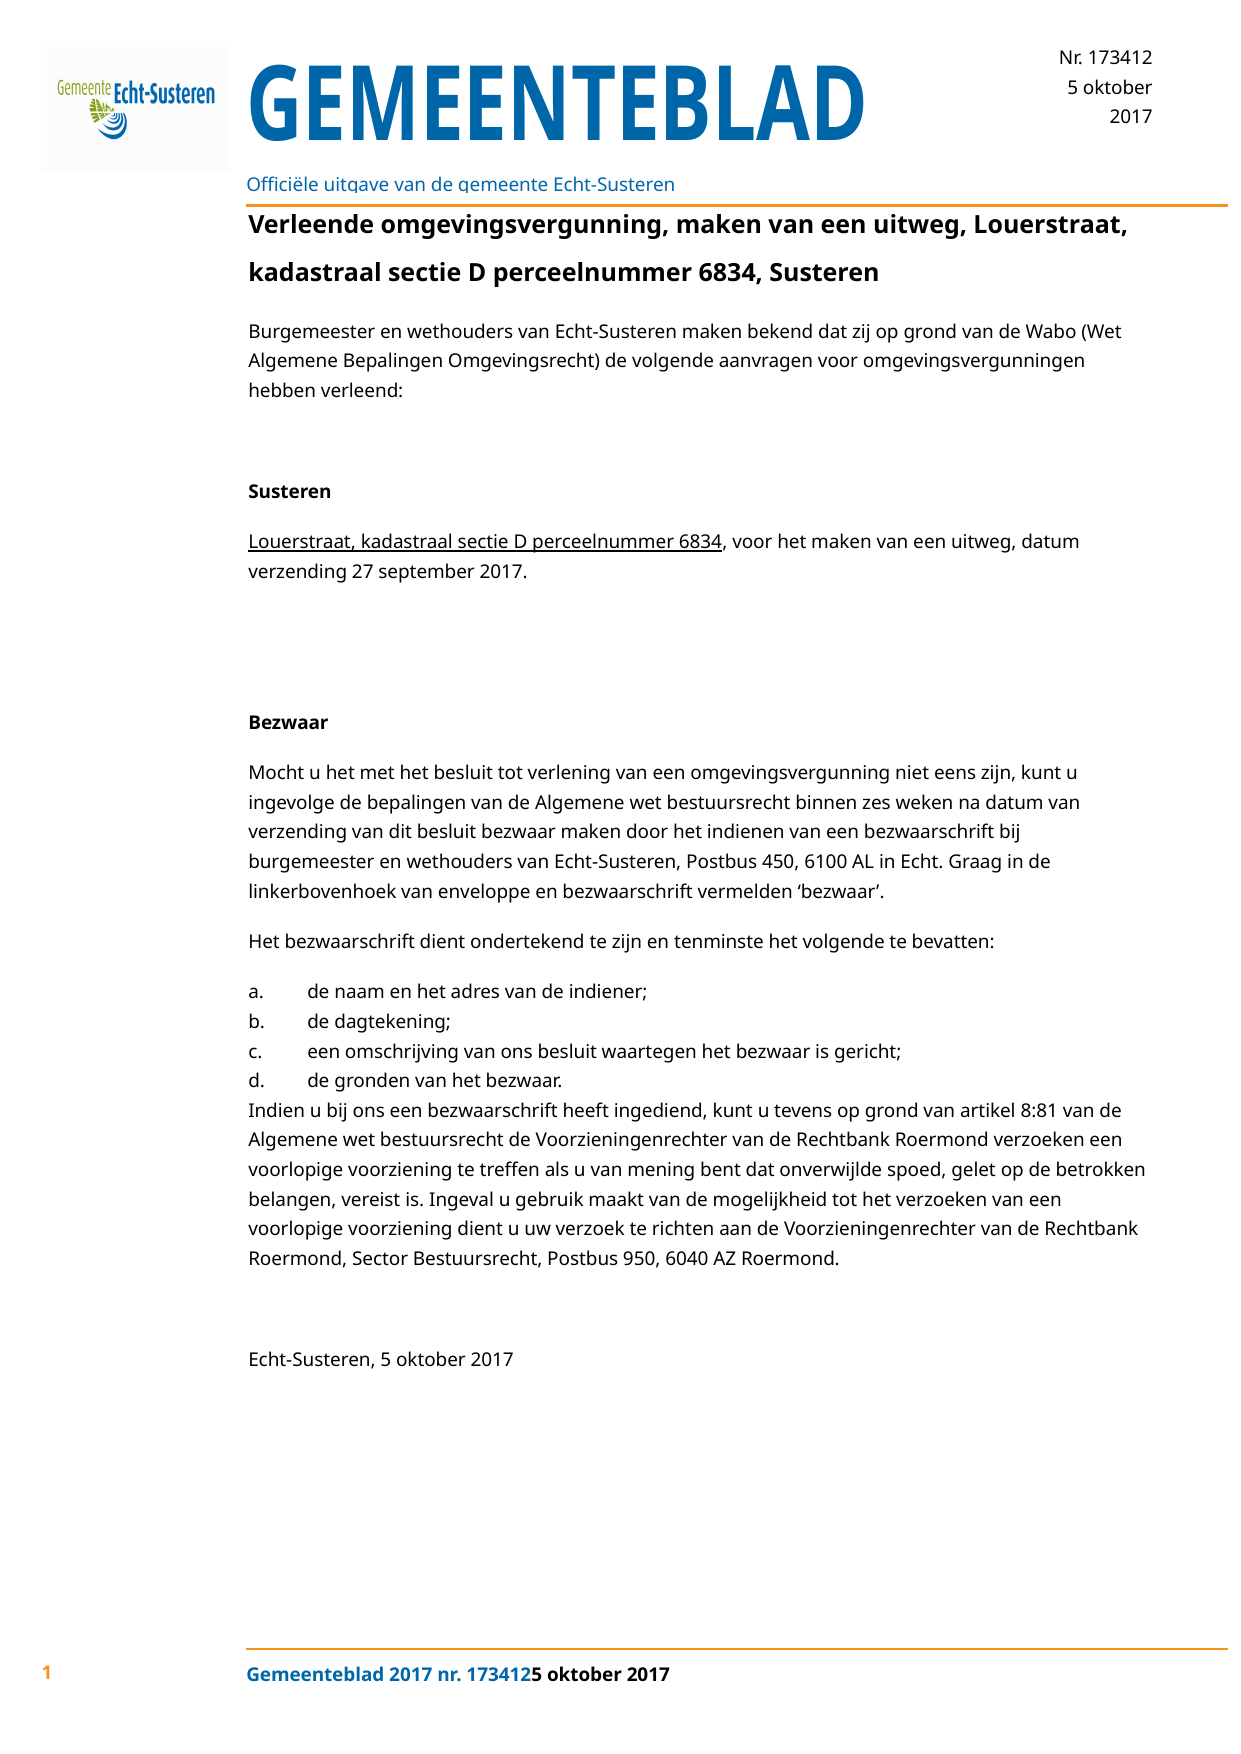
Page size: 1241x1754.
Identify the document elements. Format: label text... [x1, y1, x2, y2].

list de naam en het adres van de indiener; [248, 979, 1152, 1004]
text Mocht u het met het besluit tot verlening van een omgevingsvergunning niet eens zijn, kunt u ingevolge de bepalingen van de Algemene wet bestuursrecht binnen zes weken na datum van verzending van dit besluit bezwaar maken door het indienen van een bezwaarschrift bij burgemeester en wethouders van Echt-Susteren, Postbus 450, 6100 AL in Echt. Graag in de linkerbovenhoek van enveloppe en bezwaarschrift vermelden ‘bezwaar’. [248, 759, 1152, 904]
text Het bezwaarschrift dient ondertekend te zijn en tenminste het volgende te bevatten: [248, 928, 1152, 954]
text Bezwaar [248, 709, 1152, 735]
text Verleende omgevingsvergunning, maken van een uitweg, Louerstraat, kadastraal sectie D perceelnummer 6834, Susteren [248, 207, 1152, 288]
text Indien u bij ons een bezwaarschrift heeft ingediend, kunt u tevens op grond van artikel 8:81 van de Algemene wet bestuursrecht de Voorzieningenrechter van de Rechtbank Roermond verzoeken een voorlopige voorziening te treffen als u van mening bent dat onverwijlde spoed, gelet op de betrokken belangen, vereist is. Ingeval u gebruik maakt van de mogelijkheid tot het verzoeken van een voorlopige voorziening dient u uw verzoek te richten aan de Voorzieningenrechter van de Rechtbank Roermond, Sector Bestuursrecht, Postbus 950, 6040 AZ Roermond. [248, 1097, 1152, 1271]
text Burgemeester en wethouders van Echt-Susteren maken bekend dat zij op grond van de Wabo (Wet Algemene Bepalingen Omgevingsrecht) de volgende aanvragen voor omgevingsvergunningen hebben verleend: [248, 318, 1152, 403]
text Louerstraat, kadastraal sectie D perceelnummer 6834, voor het maken van een uitweg, datum verzending 27 september 2017. [248, 528, 1152, 584]
list een omschrijving van ons besluit waartegen het bezwaar is gericht; [248, 1038, 1152, 1064]
text Echt-Susteren, 5 oktober 2017 [248, 1346, 1152, 1372]
list de dagtekening; [248, 1008, 1152, 1034]
list de gronden van het bezwaar. [248, 1067, 1152, 1093]
picture [41, 47, 231, 172]
text Susteren [248, 478, 1152, 504]
